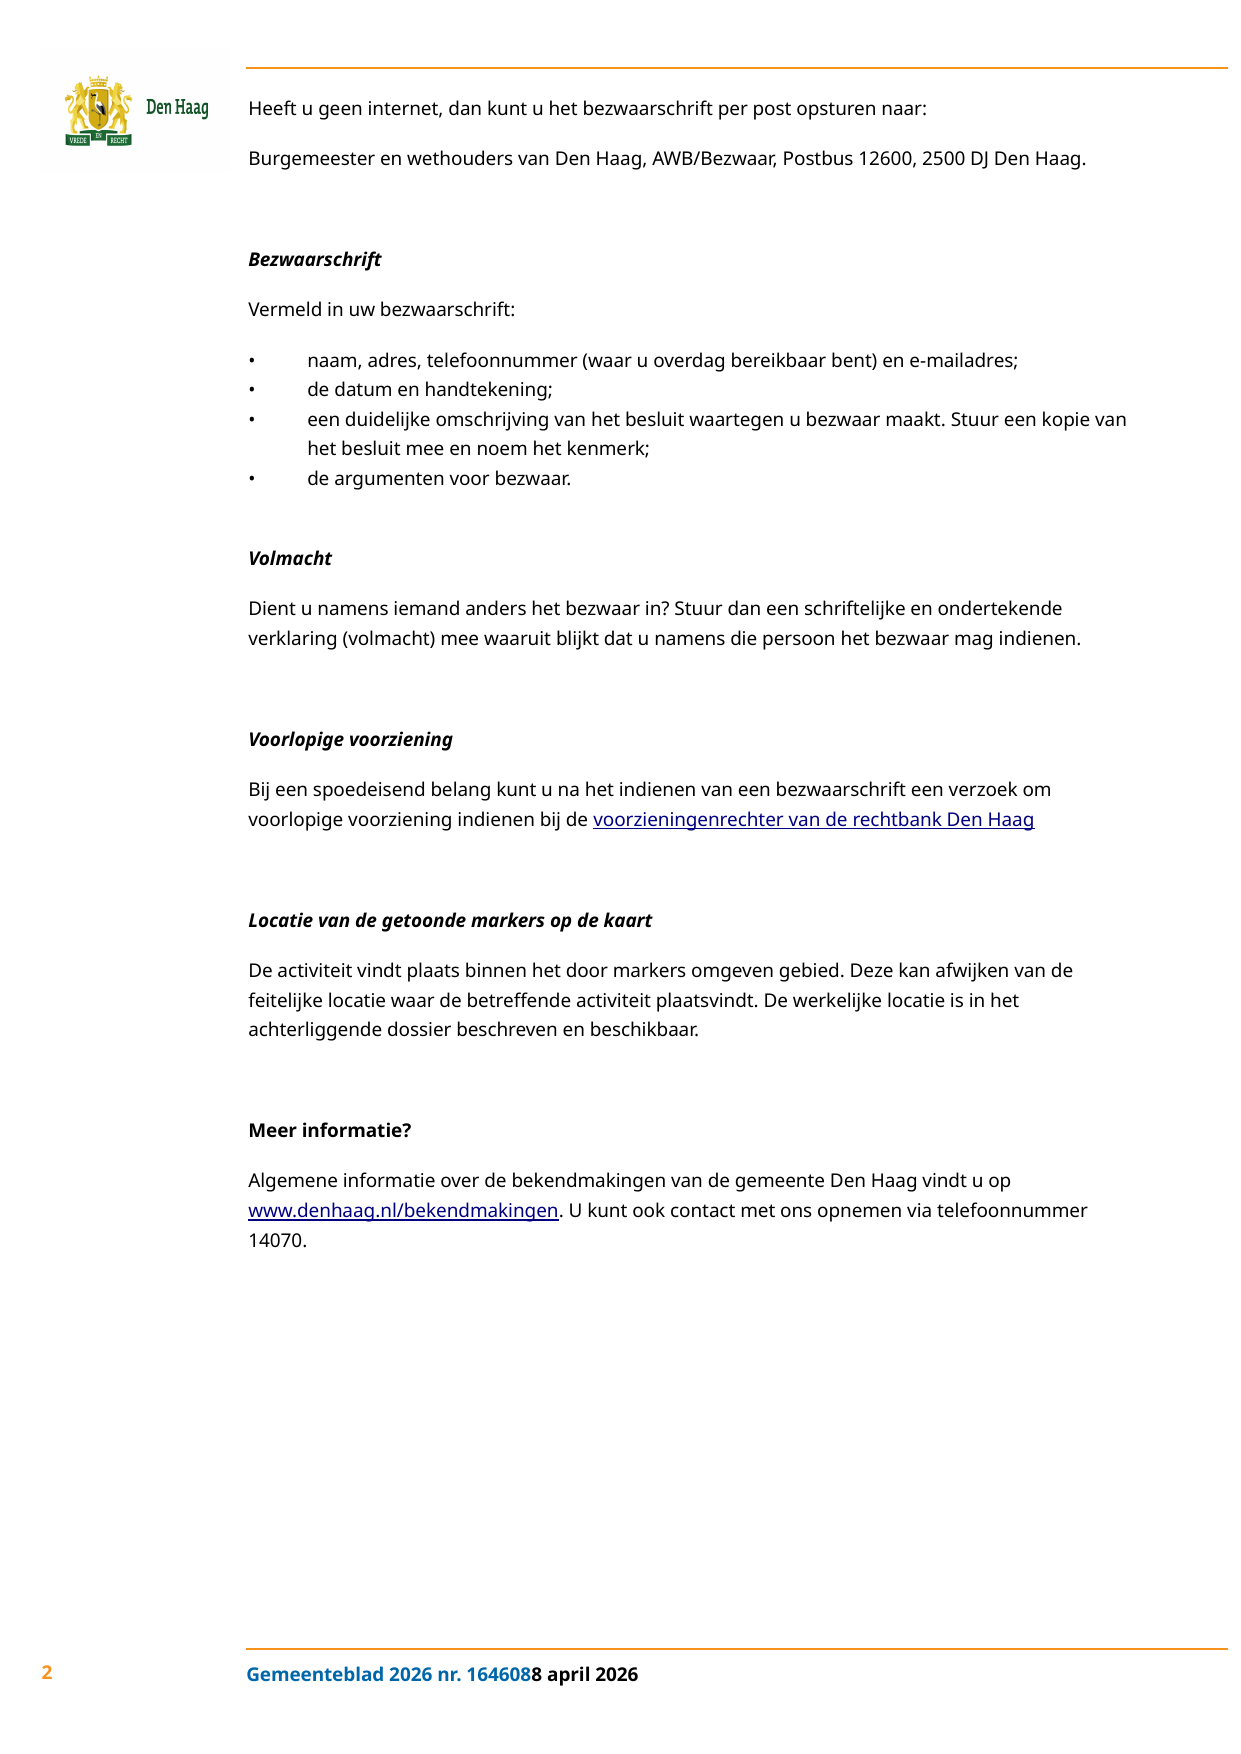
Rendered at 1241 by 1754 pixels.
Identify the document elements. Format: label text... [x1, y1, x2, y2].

text Meer informatie? [248, 1117, 1152, 1143]
picture [41, 47, 231, 172]
text Burgemeester en wethouders van Den Haag, AWB/Bezwaar, Postbus 12600, 2500 DJ Den Haag. [248, 145, 1152, 171]
list een duidelijke omschrijving van het besluit waartegen u bezwaar maakt. Stuur een kopie van het besluit mee en noem het kenmerk; [248, 406, 1152, 461]
list naam, adres, telefoonnummer (waar u overdag bereikbaar bent) en e-mailadres; [248, 347, 1152, 373]
text Bij een spoedeisend belang kunt u na het indienen van een bezwaarschrift een verzoek om voorlopige voorziening indienen bij de voorzieningenrechter van de rechtbank Den Haag [248, 776, 1152, 832]
list de argumenten voor bezwaar. [248, 465, 1152, 491]
text Locatie van de getoonde markers op de kaart [248, 907, 1152, 933]
text De activiteit vindt plaats binnen het door markers omgeven gebied. Deze kan afwijken van de feitelijke locatie waar de betreffende activiteit plaatsvindt. De werkelijke locatie is in het achterliggende dossier beschreven en beschikbaar. [248, 957, 1152, 1042]
text Bezwaarschrift [248, 246, 1152, 272]
text Dient u namens iemand anders het bezwaar in? Stuur dan een schriftelijke en ondertekende verklaring (volmacht) mee waaruit blijkt dat u namens die persoon het bezwaar mag indienen. [248, 596, 1152, 651]
text Volmacht [248, 545, 1152, 571]
text Algemene informatie over de bekendmakingen van de gemeente Den Haag vindt u op www.denhaag.nl/bekendmakingen. U kunt ook contact met ons opnemen via telefoonnummer 14070. [248, 1168, 1152, 1253]
text Voorlopige voorziening [248, 726, 1152, 752]
text Vermeld in uw bezwaarschrift: [248, 296, 1152, 322]
text Heeft u geen internet, dan kunt u het bezwaarschrift per post opsturen naar: [248, 95, 1152, 121]
list de datum en handtekening; [248, 376, 1152, 402]
